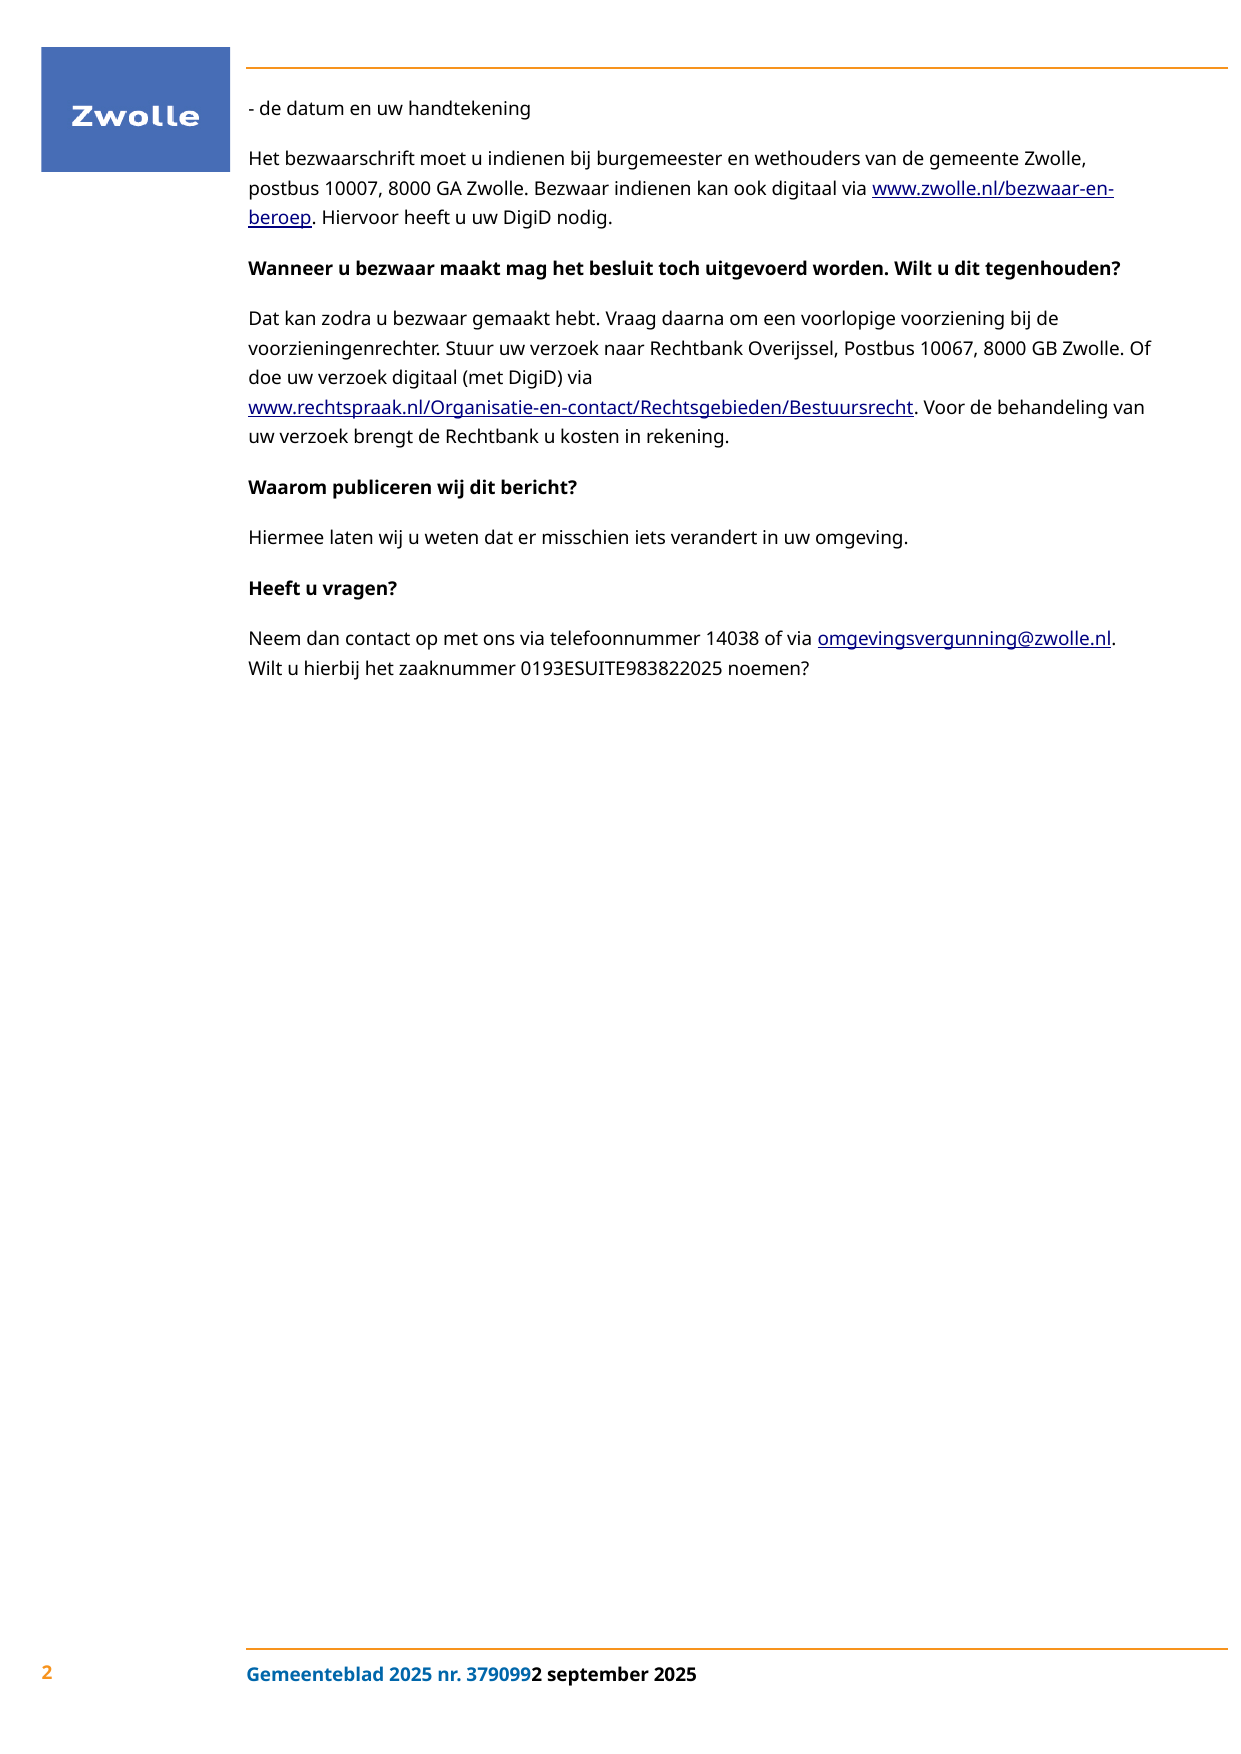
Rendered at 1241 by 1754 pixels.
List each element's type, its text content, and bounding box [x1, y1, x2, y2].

text Neem dan contact op met ons via telefoonnummer 14038 of via omgevingsvergunning@zwolle.nl. Wilt u hierbij het zaaknummer 0193ESUITE983822025 noemen? [248, 625, 1152, 681]
text - de datum en uw handtekening [248, 95, 1152, 121]
text Heeft u vragen? [248, 575, 1152, 601]
text Waarom publiceren wij dit bericht? [248, 474, 1152, 500]
text Wanneer u bezwaar maakt mag het besluit toch uitgevoerd worden. Wilt u dit tegenhouden? [248, 255, 1152, 281]
text Hiermee laten wij u weten dat er misschien iets verandert in uw omgeving. [248, 524, 1152, 550]
text Dat kan zodra u bezwaar gemaakt hebt. Vraag daarna om een voorlopige voorziening bij de voorzieningenrechter. Stuur uw verzoek naar Rechtbank Overijssel, Postbus 10067, 8000 GB Zwolle. Of doe uw verzoek digitaal (met DigiD) via www.rechtspraak.nl/Organisatie-en-contact/Rechtsgebieden/Bestuursrecht. Voor de behandeling van uw verzoek brengt de Rechtbank u kosten in rekening. [248, 305, 1152, 449]
picture [41, 47, 231, 172]
text Het bezwaarschrift moet u indienen bij burgemeester en wethouders van de gemeente Zwolle, postbus 10007, 8000 GA Zwolle. Bezwaar indienen kan ook digitaal via www.zwolle.nl/bezwaar-en-beroep. Hiervoor heeft u uw DigiD nodig. [248, 145, 1152, 230]
